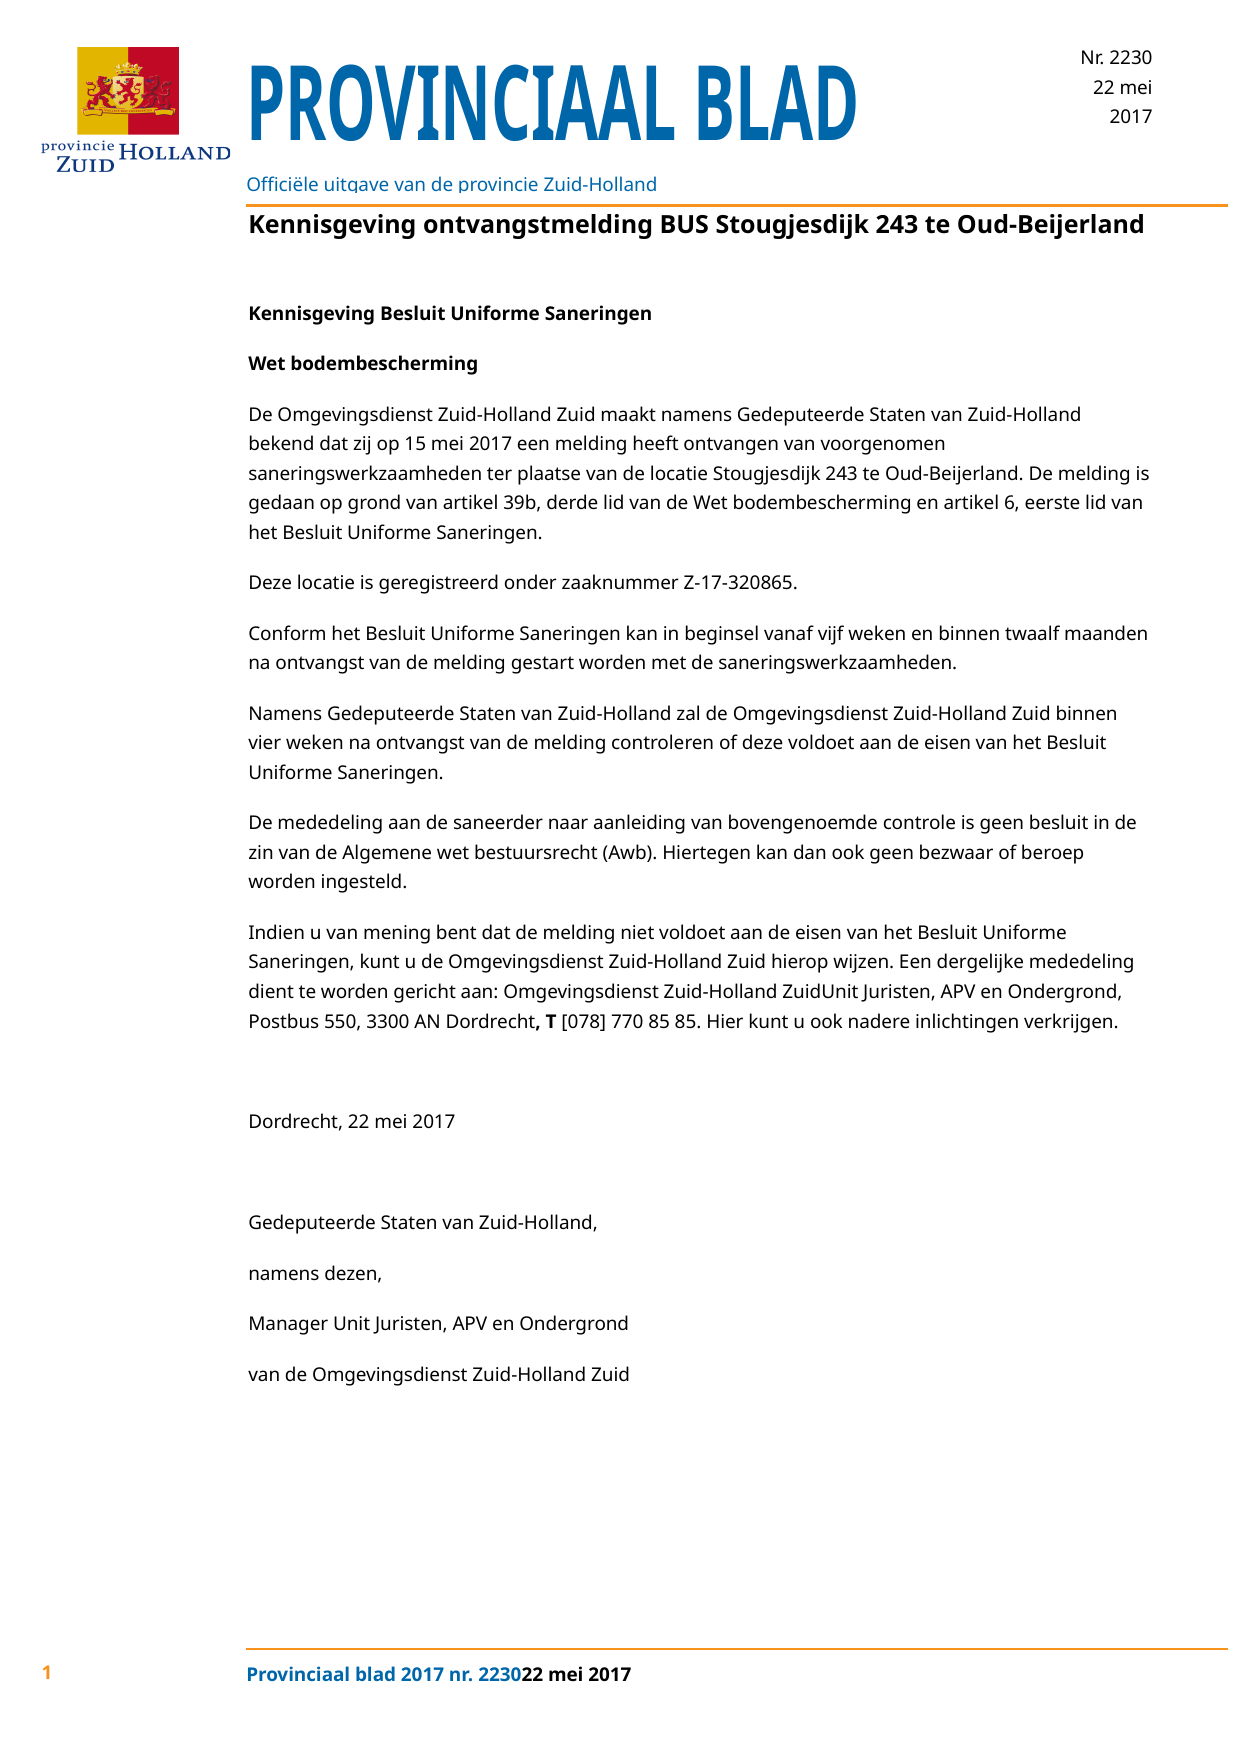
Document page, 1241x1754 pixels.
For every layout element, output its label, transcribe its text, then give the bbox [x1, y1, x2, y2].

text Namens Gedeputeerde Staten van Zuid-Holland zal de Omgevingsdienst Zuid-Holland Zuid binnen vier weken na ontvangst van de melding controleren of deze voldoet aan de eisen van het Besluit Uniforme Saneringen. [248, 700, 1152, 785]
text Deze locatie is geregistreerd onder zaaknummer Z-17-320865. [248, 569, 1152, 595]
text Kennisgeving ontvangstmelding BUS Stougjesdijk 243 te Oud-Beijerland [248, 207, 1152, 241]
text Gedeputeerde Staten van Zuid-Holland, [248, 1209, 1152, 1235]
text Manager Unit Juristen, APV en Ondergrond [248, 1310, 1152, 1336]
text Conform het Besluit Uniforme Saneringen kan in beginsel vanaf vijf weken en binnen twaalf maanden na ontvangst van de melding gestart worden met de saneringswerkzaamheden. [248, 620, 1152, 675]
text Indien u van mening bent dat de melding niet voldoet aan de eisen van het Besluit Uniforme Saneringen, kunt u de Omgevingsdienst Zuid-Holland Zuid hierop wijzen. Een dergelijke mededeling dient te worden gericht aan: Omgevingsdienst Zuid-Holland ZuidUnit Juristen, APV en Ondergrond, Postbus 550, 3300 AN Dordrecht, T [078] 770 85 85. Hier kunt u ook nadere inlichtingen verkrijgen. [248, 919, 1152, 1033]
text van de Omgevingsdienst Zuid-Holland Zuid [248, 1361, 1152, 1386]
text namens dezen, [248, 1260, 1152, 1286]
text Wet bodembescherming [248, 350, 1152, 376]
text Kennisgeving Besluit Uniforme Saneringen [248, 300, 1152, 326]
text Dordrecht, 22 mei 2017 [248, 1109, 1152, 1134]
text De Omgevingsdienst Zuid-Holland Zuid maakt namens Gedeputeerde Staten van Zuid-Holland bekend dat zij op 15 mei 2017 een melding heeft ontvangen van voorgenomen saneringswerkzaamheden ter plaatse van de locatie Stougjesdijk 243 te Oud-Beijerland. De melding is gedaan op grond van artikel 39b, derde lid van de Wet bodembescherming en artikel 6, eerste lid van het Besluit Uniforme Saneringen. [248, 401, 1152, 545]
picture [41, 47, 231, 172]
text De mededeling aan de saneerder naar aanleiding van bovengenoemde controle is geen besluit in de zin van de Algemene wet bestuursrecht (Awb). Hiertegen kan dan ook geen bezwaar of beroep worden ingesteld. [248, 809, 1152, 894]
